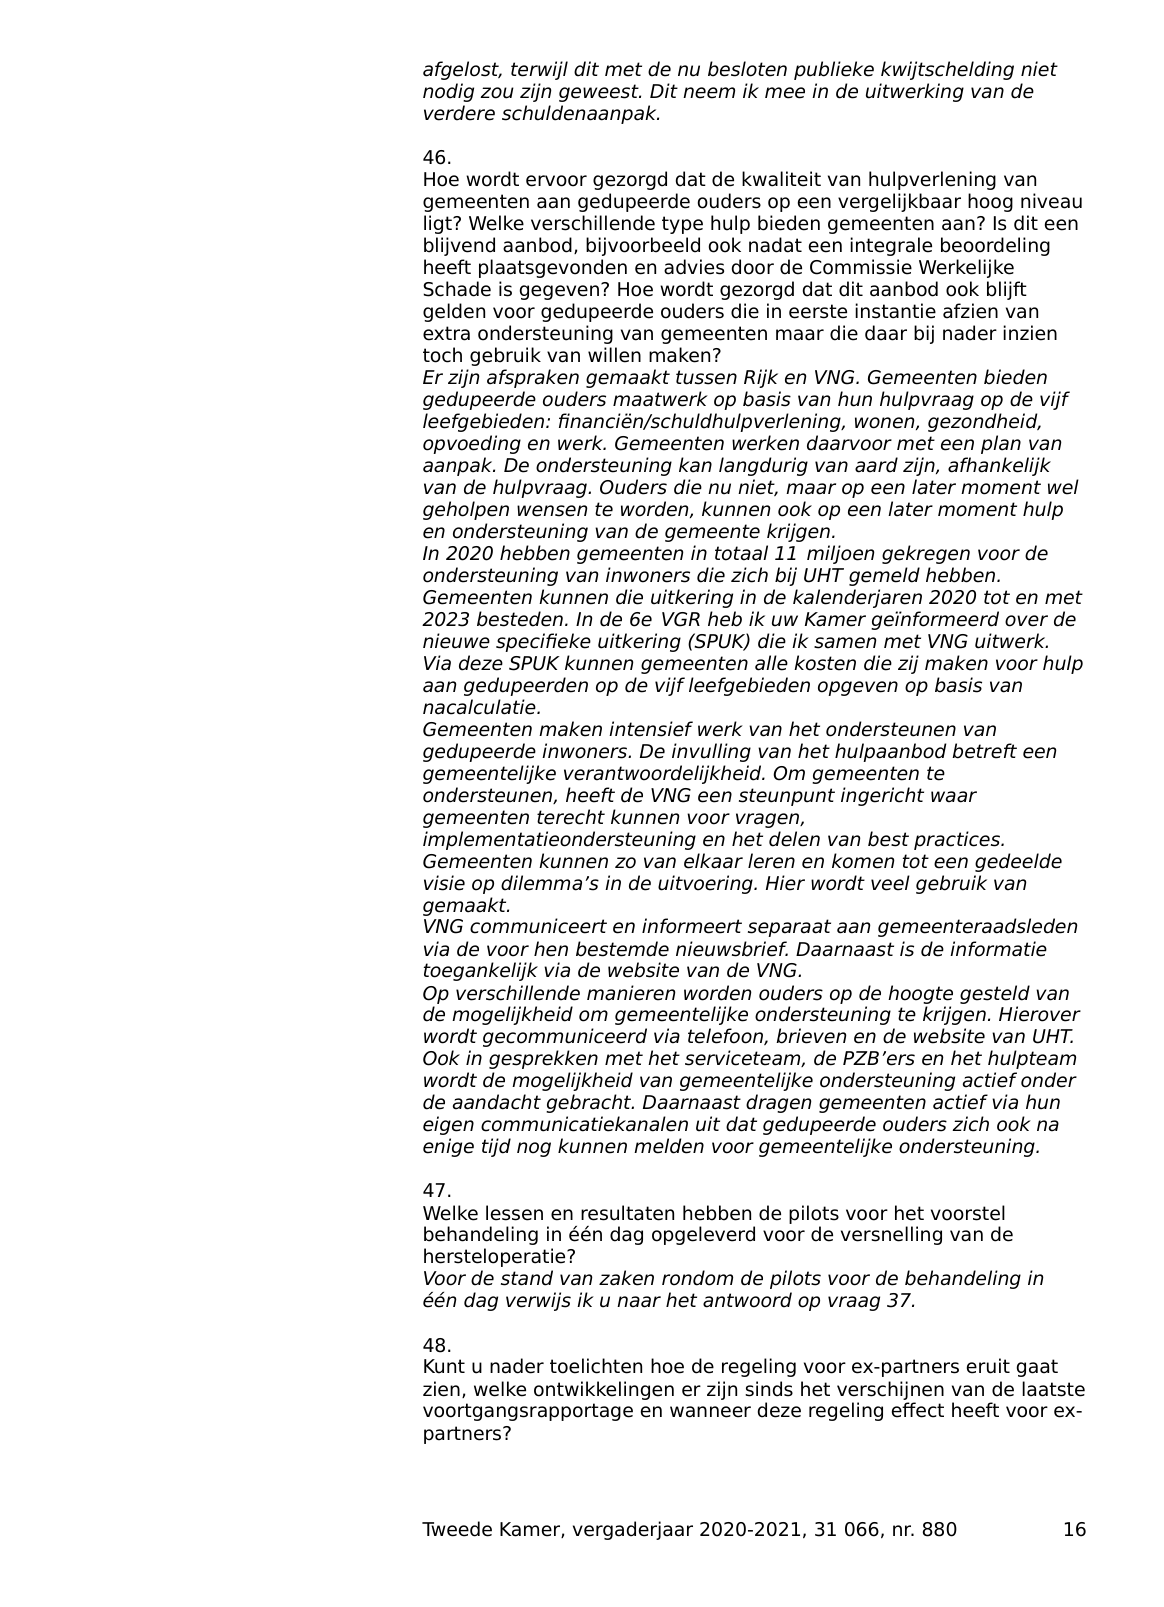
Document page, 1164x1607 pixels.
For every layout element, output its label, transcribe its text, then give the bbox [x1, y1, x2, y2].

text 46. [422, 147, 1087, 169]
text Kunt u nader toelichten hoe de regeling voor ex-partners eruit gaat zien, welke ontwikkelingen er zijn sinds het verschijnen van de laatste voortgangsrapportage en wanneer deze regeling effect heeft voor ex-partners? [422, 1356, 1087, 1444]
text VNG communiceert en informeert separaat aan gemeenteraadsleden via de voor hen bestemde nieuwsbrief. Daarnaast is de informatie toegankelijk via de website van de VNG. [422, 916, 1087, 982]
text Voor de stand van zaken rondom de pilots voor de behandeling in één dag verwijs ik u naar het antwoord op vraag 37. [422, 1268, 1087, 1312]
text In 2020 hebben gemeenten in totaal 11 miljoen gekregen voor de ondersteuning van inwoners die zich bij UHT gemeld hebben. Gemeenten kunnen die uitkering in de kalenderjaren 2020 tot en met 2023 besteden. In de 6e VGR heb ik uw Kamer geïnformeerd over de nieuwe specifieke uitkering (SPUK) die ik samen met VNG uitwerk. Via deze SPUK kunnen gemeenten alle kosten die zij maken voor hulp aan gedupeerden op de vijf leefgebieden opgeven op basis van nacalculatie. [422, 543, 1087, 719]
text 48. [422, 1334, 1087, 1356]
text Hoe wordt ervoor gezorgd dat de kwaliteit van hulpverlening van gemeenten aan gedupeerde ouders op een vergelijkbaar hoog niveau ligt? Welke verschillende type hulp bieden gemeenten aan? Is dit een blijvend aanbod, bijvoorbeeld ook nadat een integrale beoordeling heeft plaatsgevonden en advies door de Commissie Werkelijke Schade is gegeven? Hoe wordt gezorgd dat dit aanbod ook blijft gelden voor gedupeerde ouders die in eerste instantie afzien van extra ondersteuning van gemeenten maar die daar bij nader inzien toch gebruik van willen maken? [422, 169, 1087, 367]
text Welke lessen en resultaten hebben de pilots voor het voorstel behandeling in één dag opgeleverd voor de versnelling van de hersteloperatie? [422, 1202, 1087, 1268]
text Op verschillende manieren worden ouders op de hoogte gesteld van de mogelijkheid om gemeentelijke ondersteuning te krijgen. Hierover wordt gecommuniceerd via telefoon, brieven en de website van UHT. Ook in gesprekken met het serviceteam, de PZB’ers en het hulpteam wordt de mogelijkheid van gemeentelijke ondersteuning actief onder de aandacht gebracht. Daarnaast dragen gemeenten actief via hun eigen communicatiekanalen uit dat gedupeerde ouders zich ook na enige tijd nog kunnen melden voor gemeentelijke ondersteuning. [422, 982, 1087, 1158]
text Gemeenten maken intensief werk van het ondersteunen van gedupeerde inwoners. De invulling van het hulpaanbod betreft een gemeentelijke verantwoordelijkheid. Om gemeenten te ondersteunen, heeft de VNG een steunpunt ingericht waar gemeenten terecht kunnen voor vragen, implementatieondersteuning en het delen van best practices. Gemeenten kunnen zo van elkaar leren en komen tot een gedeelde visie op dilemma’s in de uitvoering. Hier wordt veel gebruik van gemaakt. [422, 719, 1087, 916]
text Er zijn afspraken gemaakt tussen Rijk en VNG. Gemeenten bieden gedupeerde ouders maatwerk op basis van hun hulpvraag op de vijf leefgebieden: financiën/schuldhulpverlening, wonen, gezondheid, opvoeding en werk. Gemeenten werken daarvoor met een plan van aanpak. De ondersteuning kan langdurig van aard zijn, afhankelijk van de hulpvraag. Ouders die nu niet, maar op een later moment wel geholpen wensen te worden, kunnen ook op een later moment hulp en ondersteuning van de gemeente krijgen. [422, 367, 1087, 543]
text 47. [422, 1180, 1087, 1202]
text afgelost, terwijl dit met de nu besloten publieke kwijtschelding niet nodig zou zijn geweest. Dit neem ik mee in de uitwerking van de verdere schuldenaanpak. [422, 59, 1087, 125]
